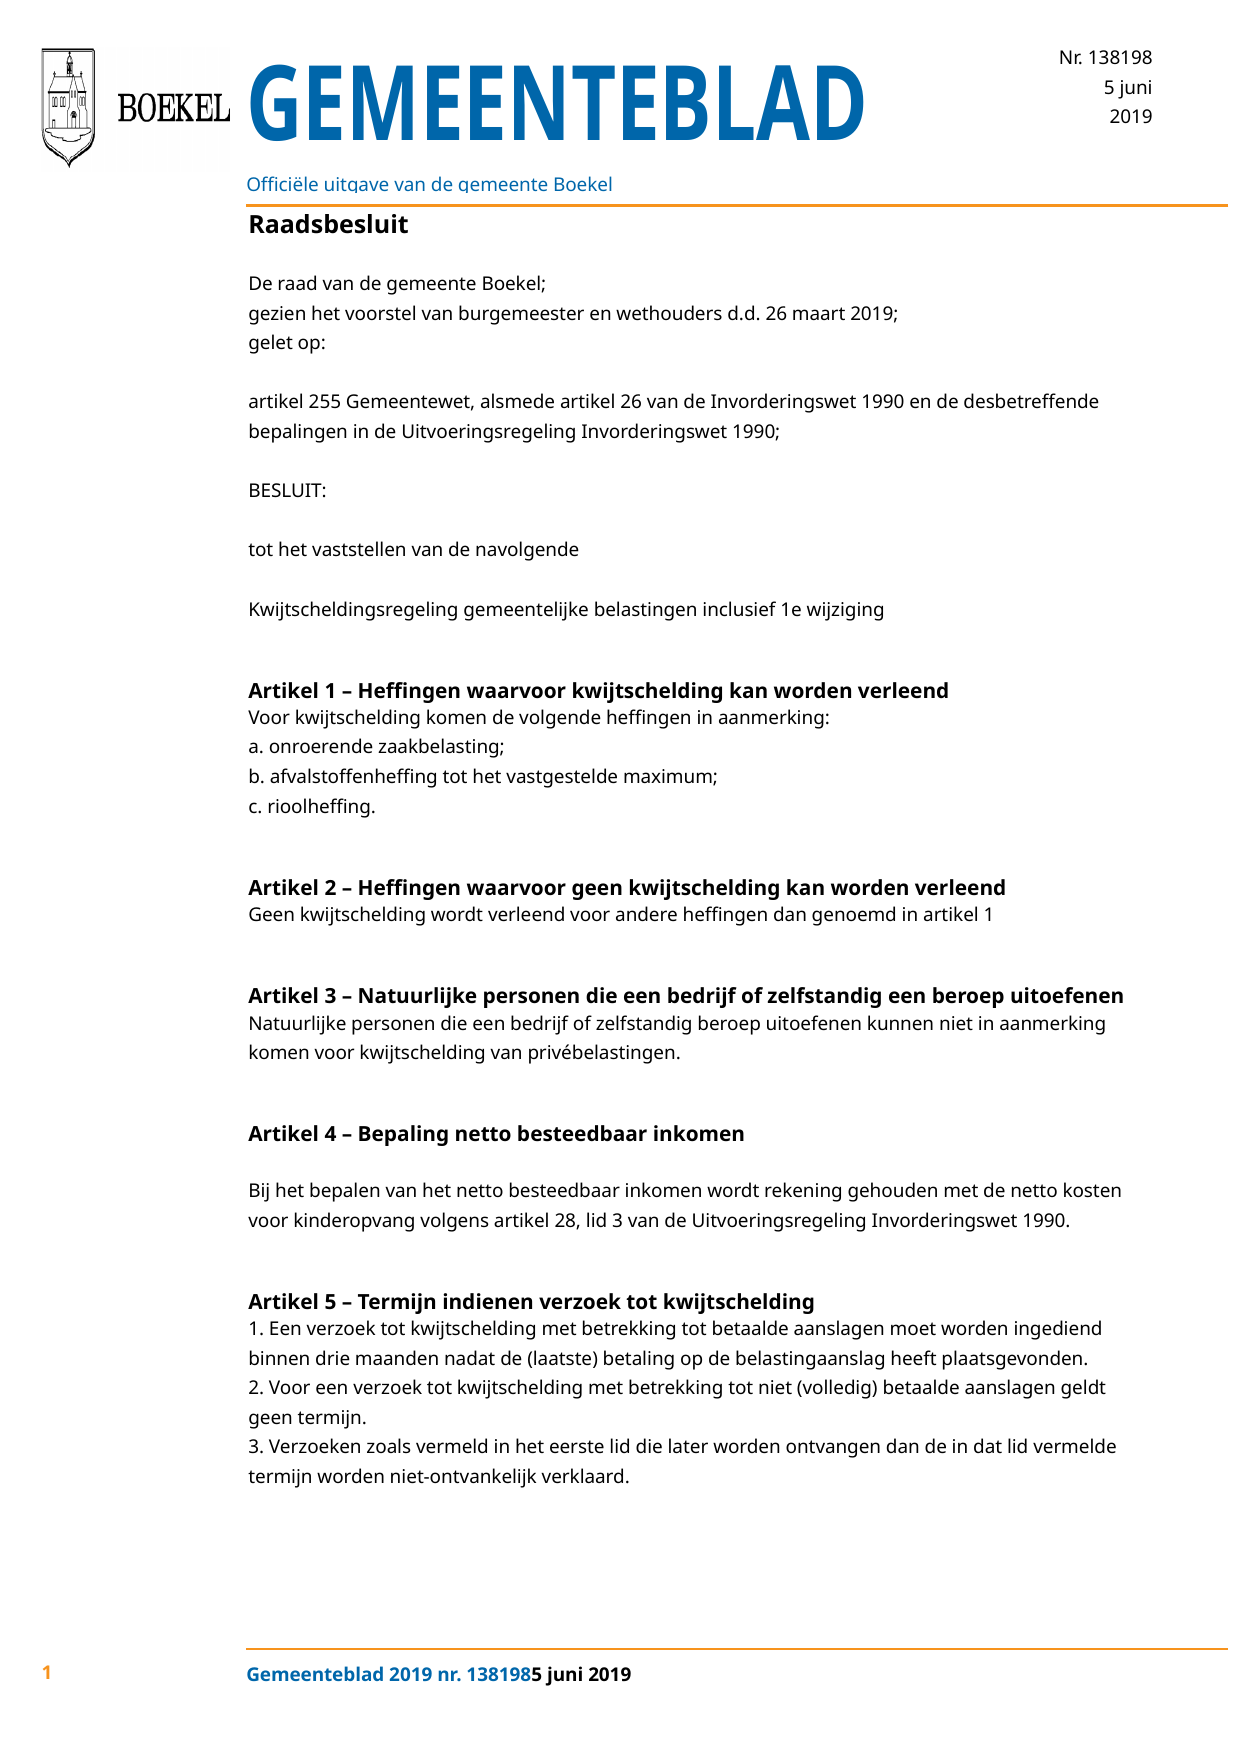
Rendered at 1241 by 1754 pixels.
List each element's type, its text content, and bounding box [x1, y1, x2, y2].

text Artikel 1 – Heffingen waarvoor kwijtschelding kan worden verleend [248, 676, 1152, 704]
text Artikel 2 – Heffingen waarvoor geen kwijtschelding kan worden verleend [248, 873, 1152, 901]
text Artikel 3 – Natuurlijke personen die een bedrijf of zelfstandig een beroep uitoefenen [248, 981, 1152, 1010]
text Bij het bepalen van het netto besteedbaar inkomen wordt rekening gehouden met de netto kosten voor kinderopvang volgens artikel 28, lid 3 van de Uitvoeringsregeling Invorderingswet 1990. [248, 1177, 1152, 1233]
text gelet op: [248, 329, 1152, 355]
picture [41, 47, 231, 172]
text Artikel 4 – Bepaling netto besteedbaar inkomen [248, 1119, 1152, 1148]
text BESLUIT: [248, 477, 1152, 503]
text a. onroerende zaakbelasting; [248, 734, 1152, 759]
text tot het vaststellen van de navolgende [248, 537, 1152, 562]
text artikel 255 Gemeentewet, alsmede artikel 26 van de Invorderingswet 1990 en de desbetreffende bepalingen in de Uitvoeringsregeling Invorderingswet 1990; [248, 389, 1152, 444]
text 1. Een verzoek tot kwijtschelding met betrekking tot betaalde aanslagen moet worden ingediend binnen drie maanden nadat de (laatste) betaling op de belastingaanslag heeft plaatsgevonden. [248, 1315, 1152, 1371]
text Geen kwijtschelding wordt verleend voor andere heffingen dan genoemd in artikel 1 [248, 901, 1152, 927]
text 3. Verzoeken zoals vermeld in het eerste lid die later worden ontvangen dan de in dat lid vermelde termijn worden niet-ontvankelijk verklaard. [248, 1434, 1152, 1489]
text Voor kwijtschelding komen de volgende heffingen in aanmerking: [248, 704, 1152, 730]
text De raad van de gemeente Boekel; [248, 270, 1152, 296]
text c. rioolheffing. [248, 793, 1152, 819]
text 2. Voor een verzoek tot kwijtschelding met betrekking tot niet (volledig) betaalde aanslagen geldt geen termijn. [248, 1374, 1152, 1430]
text Raadsbesluit [248, 207, 1152, 241]
text b. afvalstoffenheffing tot het vastgestelde maximum; [248, 763, 1152, 789]
text gezien het voorstel van burgemeester en wethouders d.d. 26 maart 2019; [248, 300, 1152, 326]
text Natuurlijke personen die een bedrijf of zelfstandig beroep uitoefenen kunnen niet in aanmerking komen voor kwijtschelding van privébelastingen. [248, 1010, 1152, 1065]
text Artikel 5 – Termijn indienen verzoek tot kwijtschelding [248, 1287, 1152, 1315]
text Kwijtscheldingsregeling gemeentelijke belastingen inclusief 1e wijziging [248, 596, 1152, 621]
